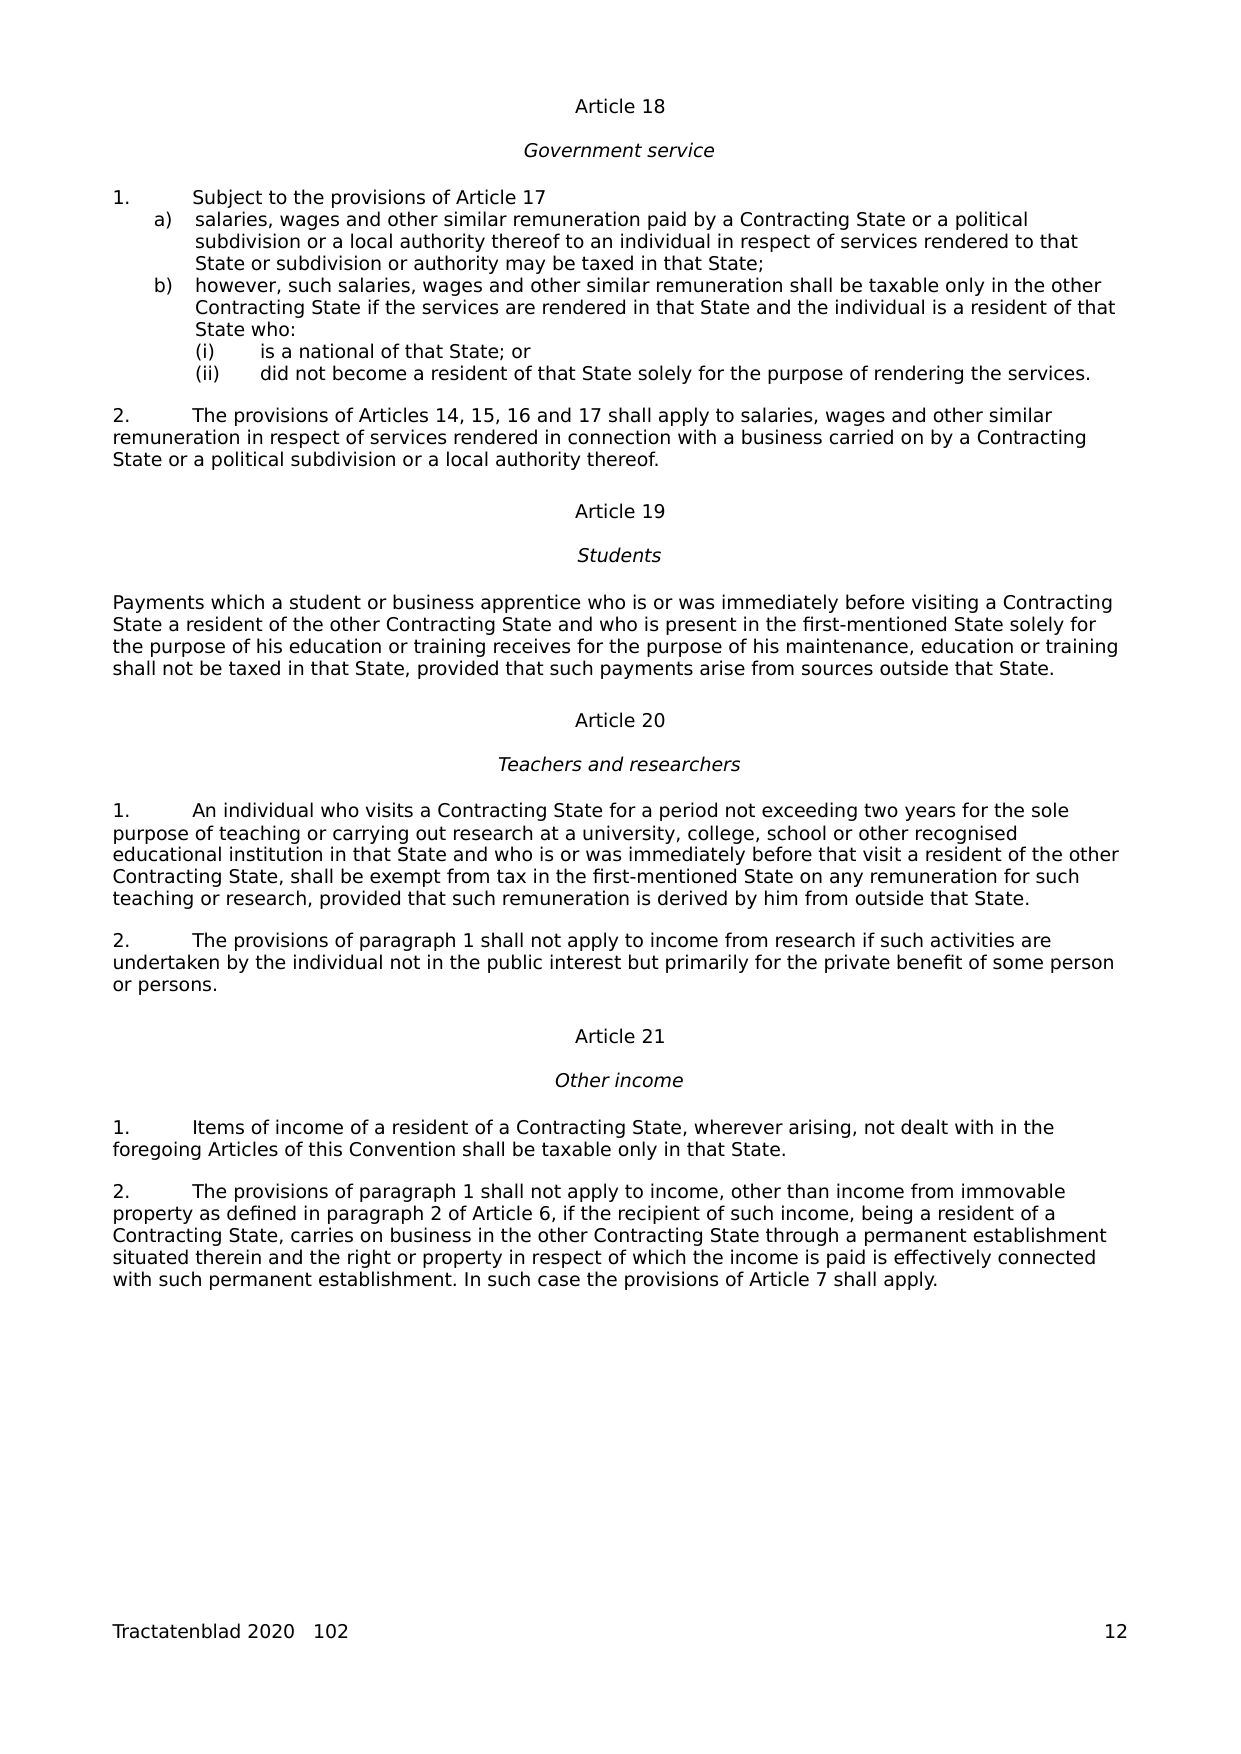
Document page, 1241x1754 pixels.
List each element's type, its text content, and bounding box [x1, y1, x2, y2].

text Payments which a student or business apprentice who is or was immediately before visiting a Contracting State a resident of the other Contracting State and who is present in the first-mentioned State solely for the purpose of his education or training receives for the purpose of his maintenance, education or training shall not be taxed in that State, provided that such payments arise from sources outside that State. [112, 592, 1128, 679]
text 1. Subject to the provisions of Article 17 [112, 187, 1128, 209]
subtitle Article 18 Government service [112, 96, 1128, 162]
text 2. The provisions of paragraph 1 shall not apply to income from research if such activities are undertaken by the individual not in the public interest but primarily for the private benefit of some person or persons. [112, 930, 1128, 996]
text a) salaries, wages and other similar remuneration paid by a Contracting State or a political subdivision or a local authority thereof to an individual in respect of services rendered to that State or subdivision or authority may be taxed in that State; [153, 209, 1128, 275]
text 1. An individual who visits a Contracting State for a period not exceeding two years for the sole purpose of teaching or carrying out research at a university, college, school or other recognised educational institution in that State and who is or was immediately before that visit a resident of the other Contracting State, shall be exempt from tax in the first-mentioned State on any remuneration for such teaching or research, provided that such remuneration is derived by him from outside that State. [112, 800, 1128, 910]
text 1. Items of income of a resident of a Contracting State, wherever arising, not dealt with in the foregoing Articles of this Convention shall be taxable only in that State. [112, 1117, 1128, 1161]
text 2. The provisions of Articles 14, 15, 16 and 17 shall apply to salaries, wages and other similar remuneration in respect of services rendered in connection with a business carried on by a Contracting State or a political subdivision or a local authority thereof. [112, 405, 1128, 471]
text (i) is a national of that State; or [195, 341, 1128, 363]
subtitle Article 21 Other income [112, 1026, 1128, 1092]
text b) however, such salaries, wages and other similar remuneration shall be taxable only in the other Contracting State if the services are rendered in that State and the individual is a resident of that State who: [153, 275, 1128, 341]
text (ii) did not become a resident of that State solely for the purpose of rendering the services. [195, 363, 1128, 385]
text 2. The provisions of paragraph 1 shall not apply to income, other than income from immovable property as defined in paragraph 2 of Article 6, if the recipient of such income, being a resident of a Contracting State, carries on business in the other Contracting State through a permanent establishment situated therein and the right or property in respect of which the income is paid is effectively connected with such permanent establishment. In such case the provisions of Article 7 shall apply. [112, 1181, 1128, 1291]
subtitle Article 19 Students [112, 501, 1128, 567]
subtitle Article 20 Teachers and researchers [112, 709, 1128, 775]
